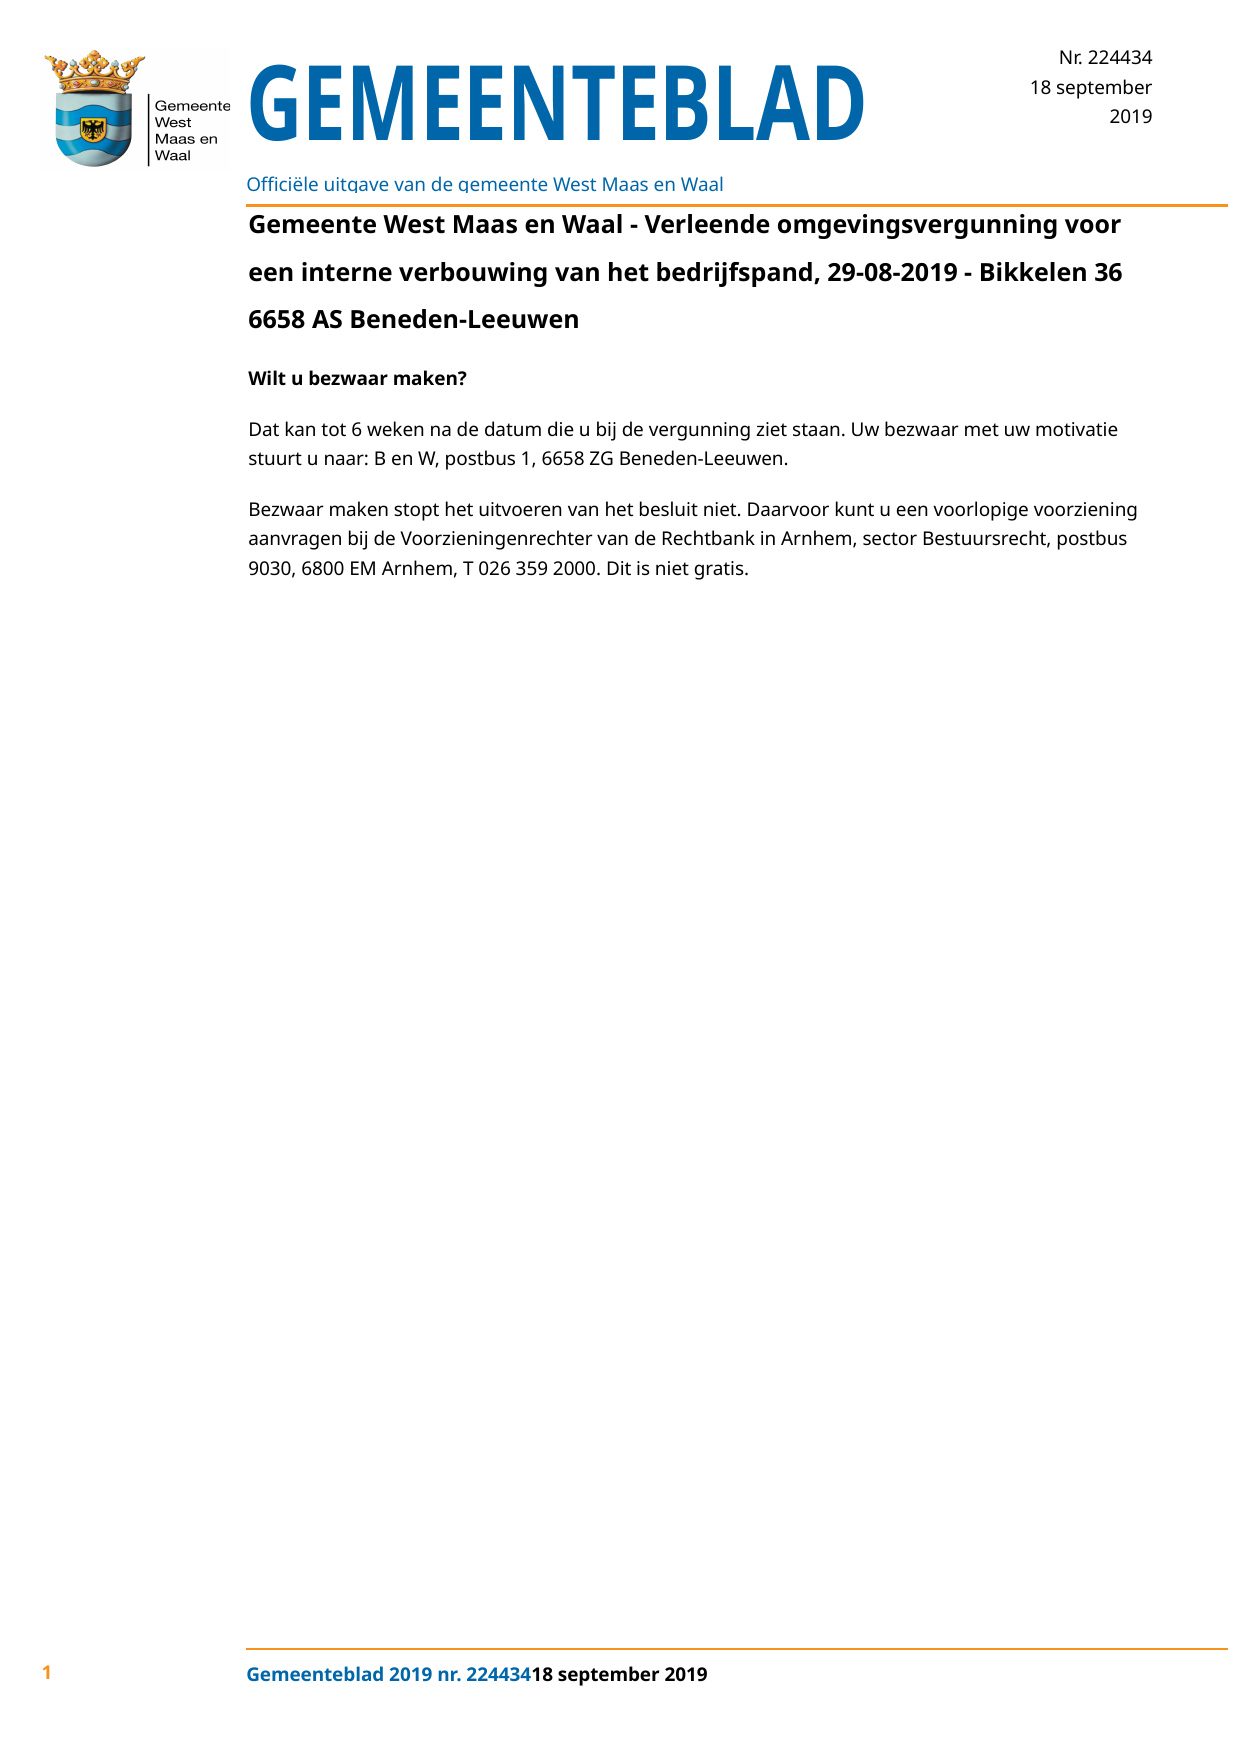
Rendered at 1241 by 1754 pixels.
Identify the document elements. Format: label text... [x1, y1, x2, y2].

text Bezwaar maken stopt het uitvoeren van het besluit niet. Daarvoor kunt u een voorlopige voorziening aanvragen bij de Voorzieningenrechter van de Rechtbank in Arnhem, sector Bestuursrecht, postbus 9030, 6800 EM Arnhem, T 026 359 2000. Dit is niet gratis. [248, 496, 1152, 581]
picture [41, 47, 231, 172]
text Dat kan tot 6 weken na de datum die u bij de vergunning ziet staan. Uw bezwaar met uw motivatie stuurt u naar: B en W, postbus 1, 6658 ZG Beneden-Leeuwen. [248, 416, 1152, 471]
text Wilt u bezwaar maken? [248, 366, 1152, 391]
text Gemeente West Maas en Waal - Verleende omgevingsvergunning voor een interne verbouwing van het bedrijfspand, 29-08-2019 - Bikkelen 36 6658 AS Beneden-Leeuwen [248, 207, 1152, 336]
